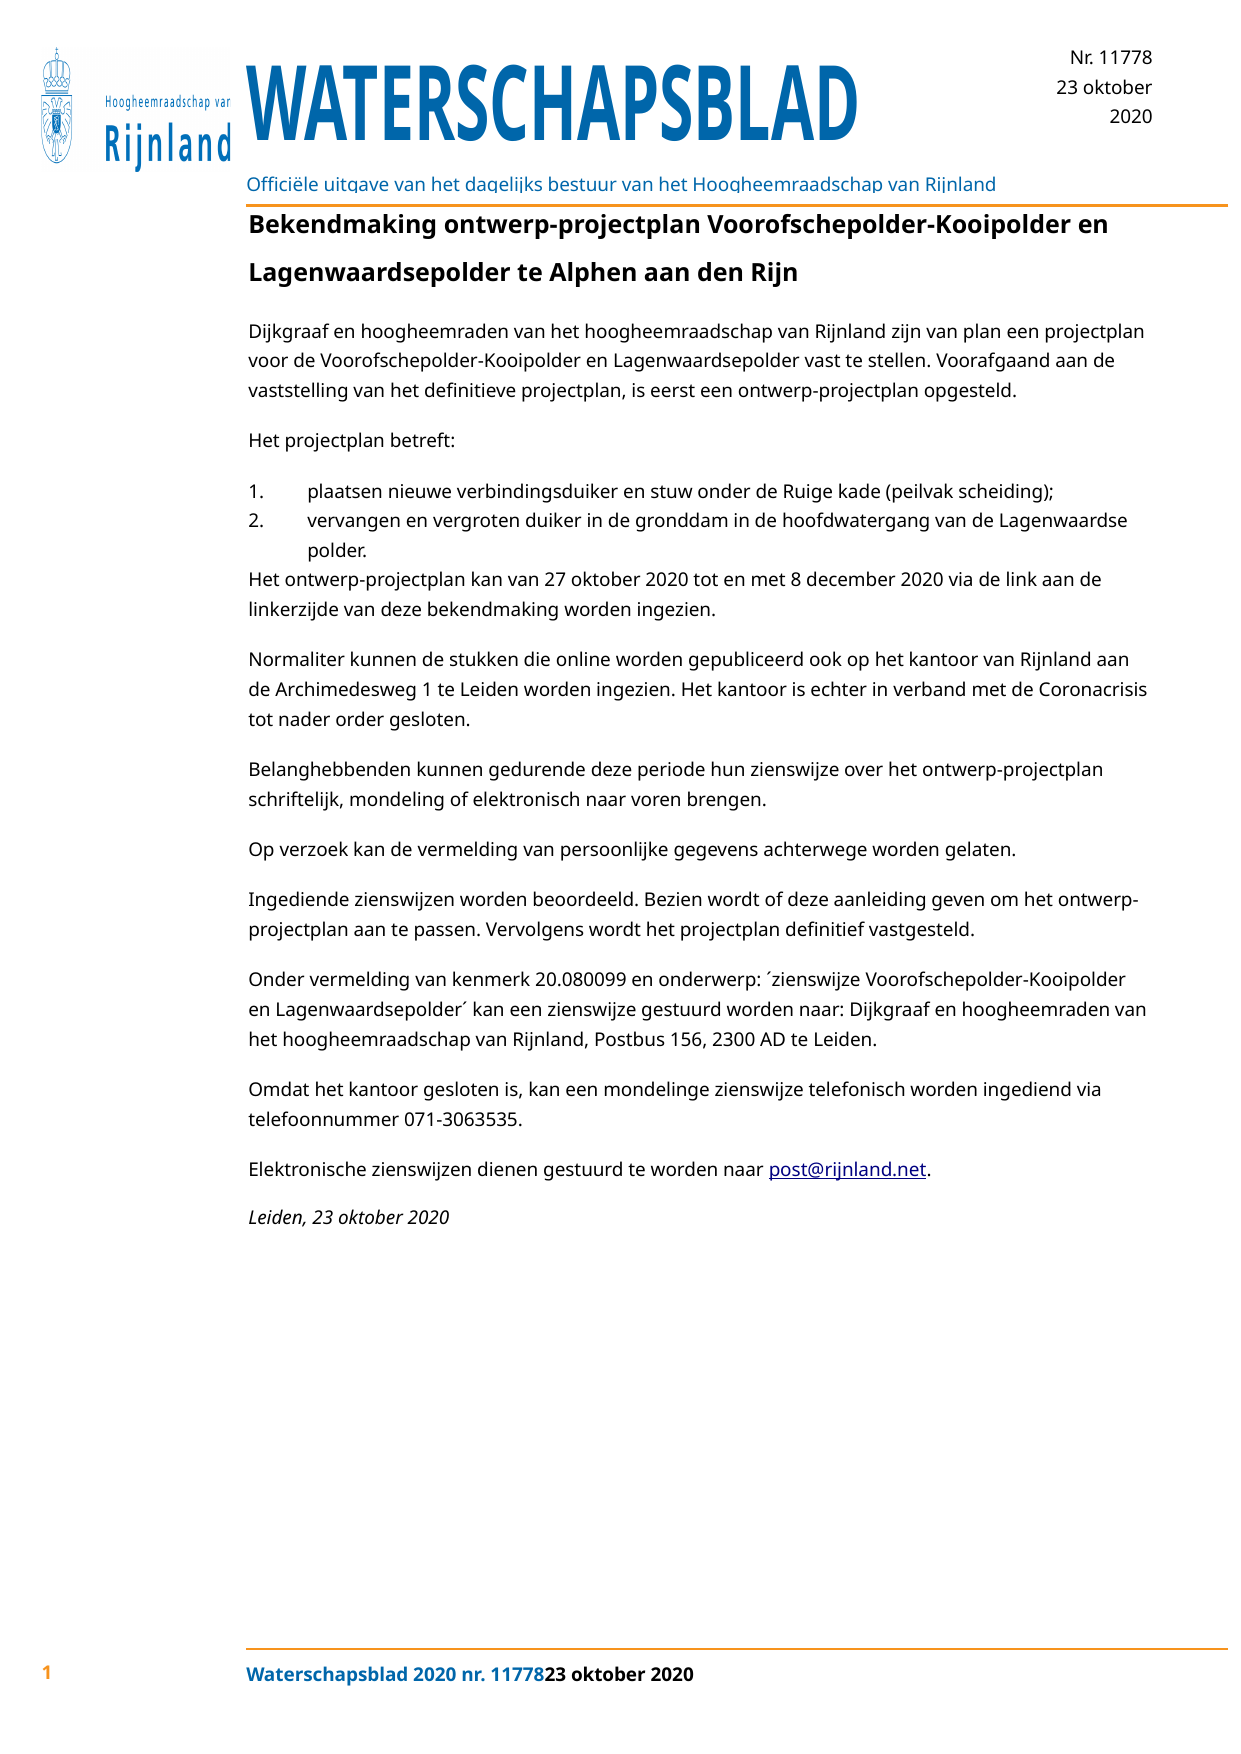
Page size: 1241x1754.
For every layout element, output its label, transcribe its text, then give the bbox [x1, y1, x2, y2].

list plaatsen nieuwe verbindingsduiker en stuw onder de Ruige kade (peilvak scheiding); [248, 478, 1152, 504]
text Het projectplan betreft: [248, 427, 1152, 453]
text Onder vermelding van kenmerk 20.080099 en onderwerp: ´zienswijze Voorofschepolder-Kooipolder en Lagenwaardsepolder´ kan een zienswijze gestuurd worden naar: Dijkgraaf en hoogheemraden van het hoogheemraadschap van Rijnland, Postbus 156, 2300 AD te Leiden. [248, 967, 1152, 1052]
text Op verzoek kan de vermelding van persoonlijke gegevens achterwege worden gelaten. [248, 836, 1152, 862]
text Belanghebbenden kunnen gedurende deze periode hun zienswijze over het ontwerp-projectplan schriftelijk, mondeling of elektronisch naar voren brengen. [248, 756, 1152, 812]
text Ingediende zienswijzen worden beoordeeld. Bezien wordt of deze aanleiding geven om het ontwerp-projectplan aan te passen. Vervolgens wordt het projectplan definitief vastgesteld. [248, 887, 1152, 942]
text Omdat het kantoor gesloten is, kan een mondelinge zienswijze telefonisch worden ingediend via telefoonnummer 071-3063535. [248, 1076, 1152, 1132]
text Bekendmaking ontwerp-projectplan Voorofschepolder-Kooipolder en Lagenwaardsepolder te Alphen aan den Rijn [248, 207, 1152, 288]
picture [41, 47, 231, 172]
text Normaliter kunnen de stukken die online worden gepubliceerd ook op het kantoor van Rijnland aan de Archimedesweg 1 te Leiden worden ingezien. Het kantoor is echter in verband met de Coronacrisis tot nader order gesloten. [248, 647, 1152, 732]
text Elektronische zienswijzen dienen gestuurd te worden naar post@rijnland.net. [248, 1156, 1152, 1182]
text Het ontwerp-projectplan kan van 27 oktober 2020 tot en met 8 december 2020 via de link aan de linkerzijde van deze bekendmaking worden ingezien. [248, 567, 1152, 622]
text Leiden, 23 oktober 2020 [248, 1204, 1152, 1230]
list vervangen en vergroten duiker in de gronddam in de hoofdwatergang van de Lagenwaardse polder. [248, 507, 1152, 563]
text Dijkgraaf en hoogheemraden van het hoogheemraadschap van Rijnland zijn van plan een projectplan voor de Voorofschepolder-Kooipolder en Lagenwaardsepolder vast te stellen. Voorafgaand aan de vaststelling van het definitieve projectplan, is eerst een ontwerp-projectplan opgesteld. [248, 318, 1152, 403]
